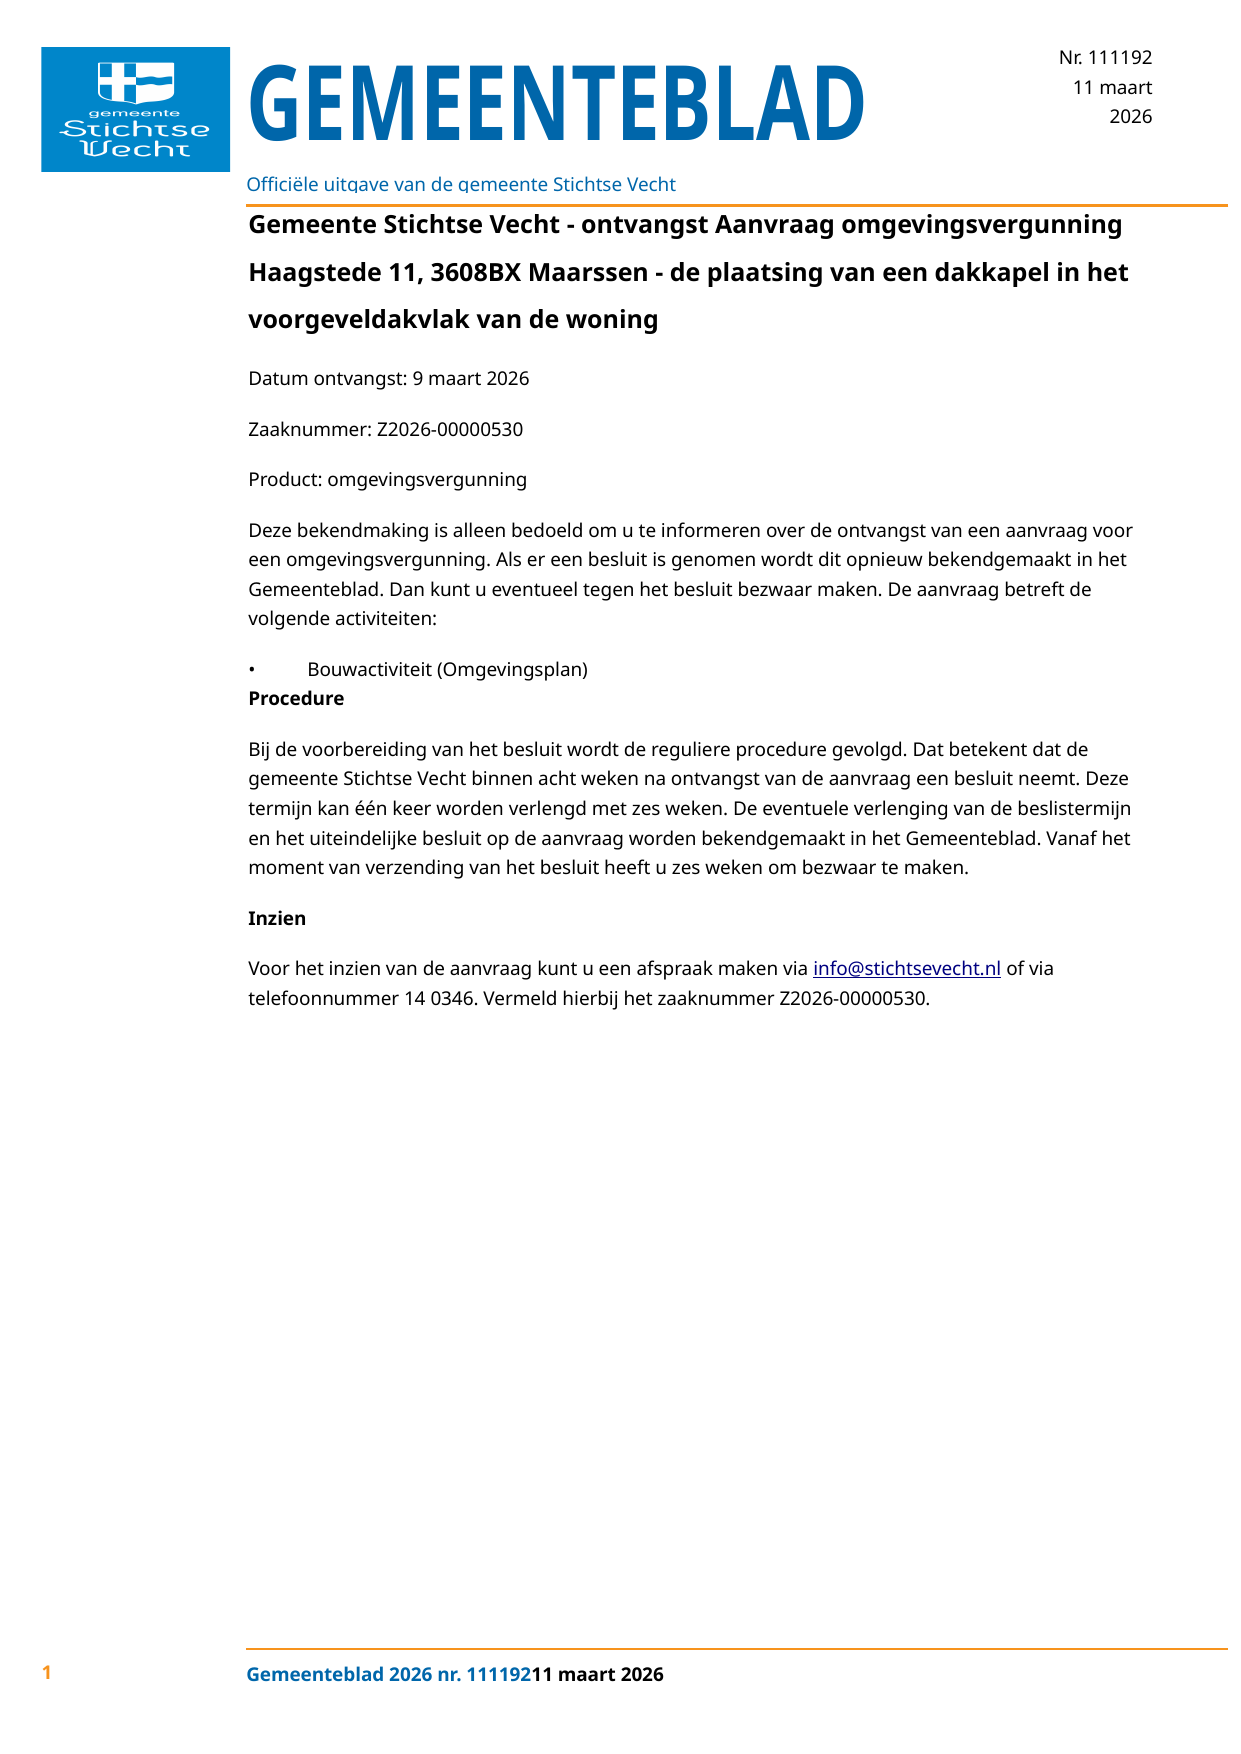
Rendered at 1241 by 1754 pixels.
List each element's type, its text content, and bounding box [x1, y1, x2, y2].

text Gemeente Stichtse Vecht - ontvangst Aanvraag omgevingsvergunning Haagstede 11, 3608BX Maarssen - de plaatsing van een dakkapel in het voorgeveldakvlak van de woning [248, 207, 1152, 336]
picture [137, 63, 174, 103]
text Deze bekendmaking is alleen bedoeld om u te informeren over de ontvangst van een aanvraag voor een omgevingsvergunning. Als er een besluit is genomen wordt dit opnieuw bekendgemaakt in het Gemeenteblad. Dan kunt u eventueel tegen het besluit bezwaar maken. De aanvraag betreft de volgende activiteiten: [248, 517, 1152, 631]
text Voor het inzien van de aanvraag kunt u een afspraak maken via info@stichtsevecht.nl of via telefoonnummer 14 0346. Vermeld hierbij het zaaknummer Z2026-00000530. [248, 955, 1152, 1010]
text Zaaknummer: Z2026-00000530 [248, 416, 1152, 442]
picture [99, 63, 135, 101]
text Inzien [248, 905, 1152, 930]
text Bij de voorbereiding van het besluit wordt de reguliere procedure gevolgd. Dat betekent dat de gemeente Stichtse Vecht binnen acht weken na ontvangst van de aanvraag een besluit neemt. Deze termijn kan één keer worden verlengd met zes weken. De eventuele verlenging van de beslistermijn en het uiteindelijke besluit op de aanvraag worden bekendgemaakt in het Gemeenteblad. Vanaf het moment van verzending van het besluit heeft u zes weken om bezwaar te maken. [248, 736, 1152, 880]
text Datum ontvangst: 9 maart 2026 [248, 366, 1152, 391]
text Procedure [248, 686, 1152, 711]
list Bouwactiviteit (Omgevingsplan) [248, 656, 1152, 682]
text Product: omgevingsvergunning [248, 466, 1152, 492]
